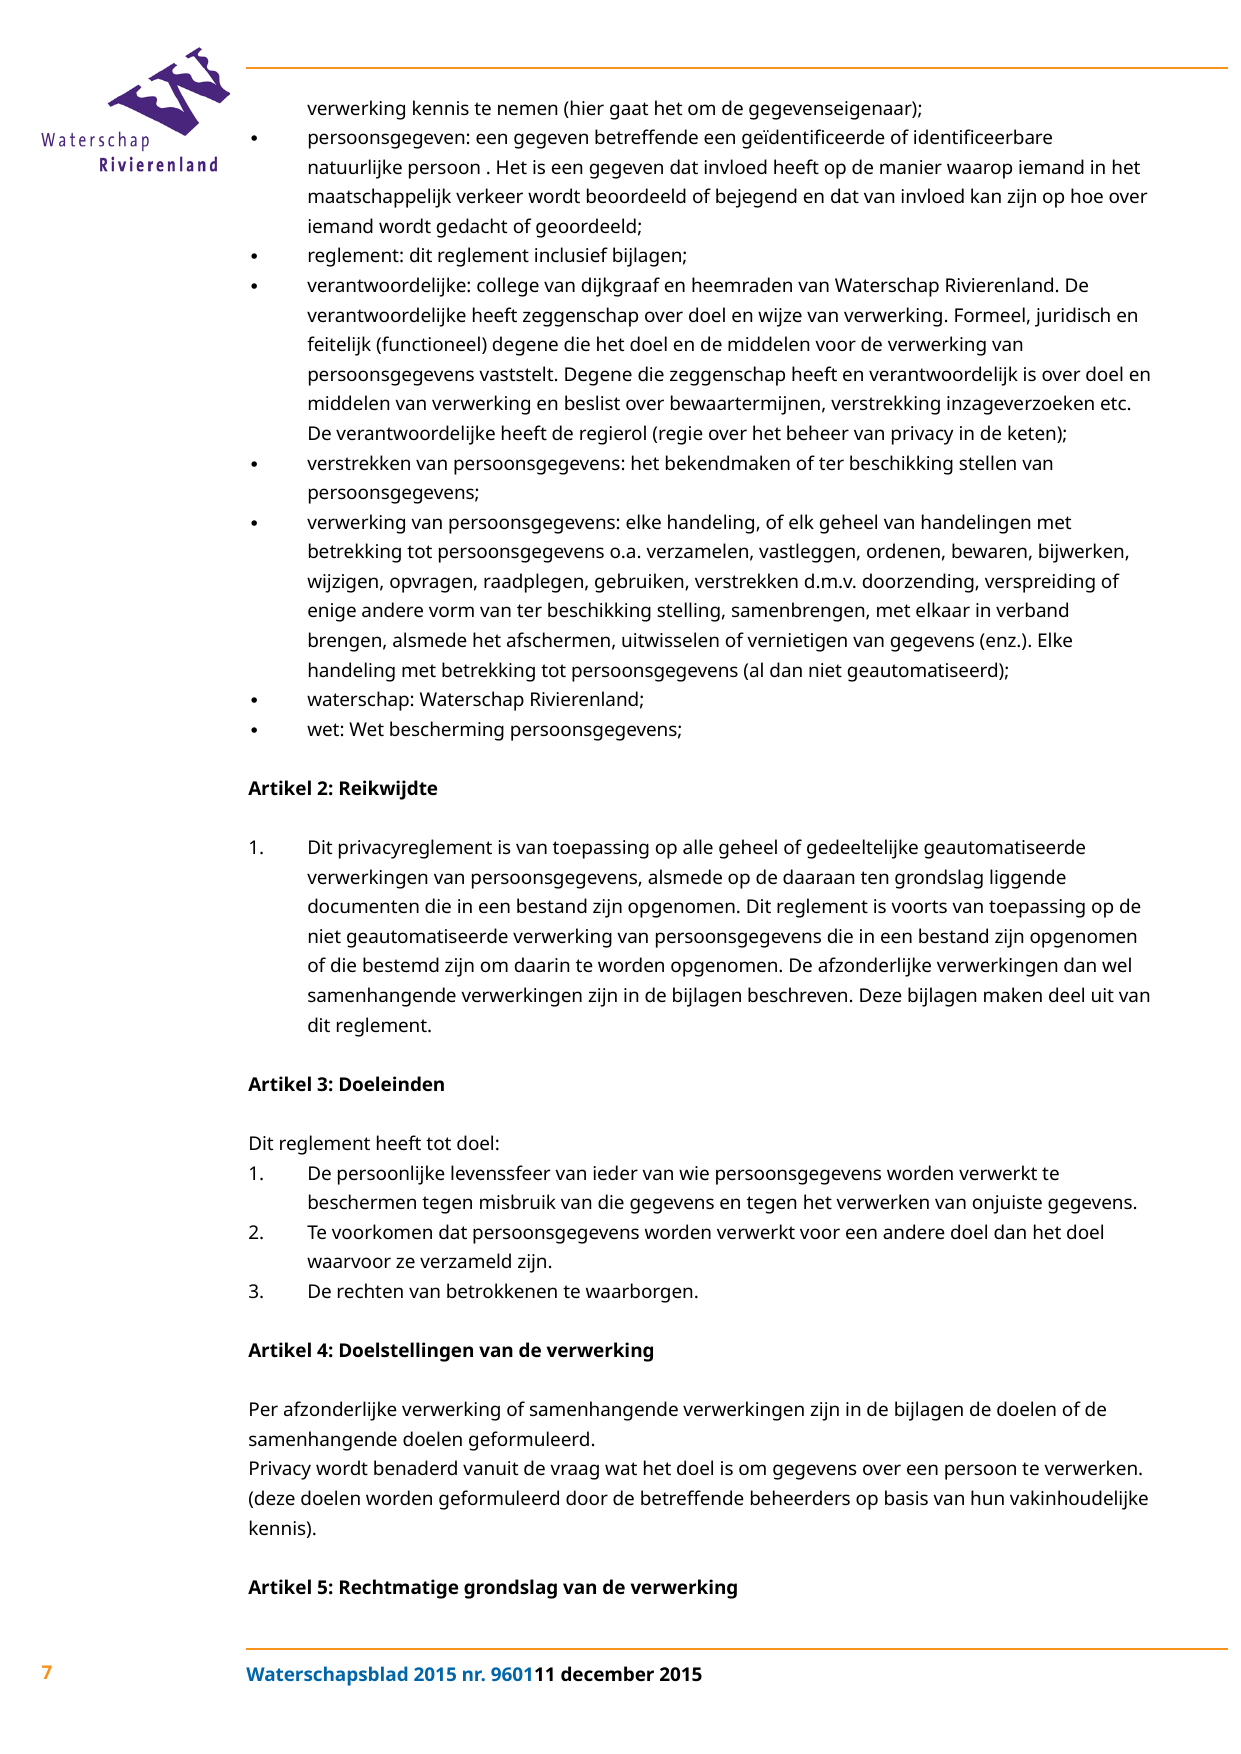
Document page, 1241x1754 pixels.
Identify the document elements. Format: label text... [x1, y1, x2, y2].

text Artikel 3: Doeleinden [248, 1071, 1152, 1097]
list verstrekken van persoonsgegevens: het bekendmaken of ter beschikking stellen van persoonsgegevens; [248, 450, 1152, 505]
list wet: Wet bescherming persoonsgegevens; [248, 716, 1152, 742]
list De persoonlijke levenssfeer van ieder van wie persoonsgegevens worden verwerkt te beschermen tegen misbruik van die gegevens en tegen het verwerken van onjuiste gegevens. [248, 1160, 1152, 1215]
picture [41, 47, 231, 172]
text Per afzonderlijke verwerking of samenhangende verwerkingen zijn in de bijlagen de doelen of de samenhangende doelen geformuleerd. [248, 1396, 1152, 1452]
text Dit reglement heeft tot doel: [248, 1130, 1152, 1156]
list Dit privacyreglement is van toepassing op alle geheel of gedeeltelijke geautomatiseerde verwerkingen van persoonsgegevens, alsmede op de daaraan ten grondslag liggende documenten die in een bestand zijn opgenomen. Dit reglement is voorts van toepassing op de niet geautomatiseerde verwerking van persoonsgegevens die in een bestand zijn opgenomen of die bestemd zijn om daarin te worden opgenomen. De afzonderlijke verwerkingen dan wel samenhangende verwerkingen zijn in de bijlagen beschreven. Deze bijlagen maken deel uit van dit reglement. [248, 834, 1152, 1038]
list Te voorkomen dat persoonsgegevens worden verwerkt voor een andere doel dan het doel waarvoor ze verzameld zijn. [248, 1219, 1152, 1274]
list verwerking kennis te nemen (hier gaat het om de gegevenseigenaar); [248, 95, 1152, 121]
list waterschap: Waterschap Rivierenland; [248, 686, 1152, 712]
text Artikel 2: Reikwijdte [248, 775, 1152, 801]
text Artikel 5: Rechtmatige grondslag van de verwerking [248, 1574, 1152, 1600]
text Privacy wordt benaderd vanuit de vraag wat het doel is om gegevens over een persoon te verwerken. (deze doelen worden geformuleerd door de betreffende beheerders op basis van hun vakinhoudelijke kennis). [248, 1456, 1152, 1541]
list persoonsgegeven: een gegeven betreffende een geïdentificeerde of identificeerbare natuurlijke persoon . Het is een gegeven dat invloed heeft op de manier waarop iemand in het maatschappelijk verkeer wordt beoordeeld of bejegend en dat van invloed kan zijn op hoe over iemand wordt gedacht of geoordeeld; [248, 124, 1152, 239]
list verantwoordelijke: college van dijkgraaf en heemraden van Waterschap Rivierenland. De verantwoordelijke heeft zeggenschap over doel en wijze van verwerking. Formeel, juridisch en feitelijk (functioneel) degene die het doel en de middelen voor de verwerking van persoonsgegevens vaststelt. Degene die zeggenschap heeft en verantwoordelijk is over doel en middelen van verwerking en beslist over bewaartermijnen, verstrekking inzageverzoeken etc. De verantwoordelijke heeft de regierol (regie over het beheer van privacy in de keten); [248, 272, 1152, 446]
list De rechten van betrokkenen te waarborgen. [248, 1278, 1152, 1304]
list reglement: dit reglement inclusief bijlagen; [248, 243, 1152, 268]
text Artikel 4: Doelstellingen van de verwerking [248, 1337, 1152, 1363]
list verwerking van persoonsgegevens: elke handeling, of elk geheel van handelingen met betrekking tot persoonsgegevens o.a. verzamelen, vastleggen, ordenen, bewaren, bijwerken, wijzigen, opvragen, raadplegen, gebruiken, verstrekken d.m.v. doorzending, verspreiding of enige andere vorm van ter beschikking stelling, samenbrengen, met elkaar in verband brengen, alsmede het afschermen, uitwisselen of vernietigen van gegevens (enz.). Elke handeling met betrekking tot persoonsgegevens (al dan niet geautomatiseerd); [248, 509, 1152, 683]
